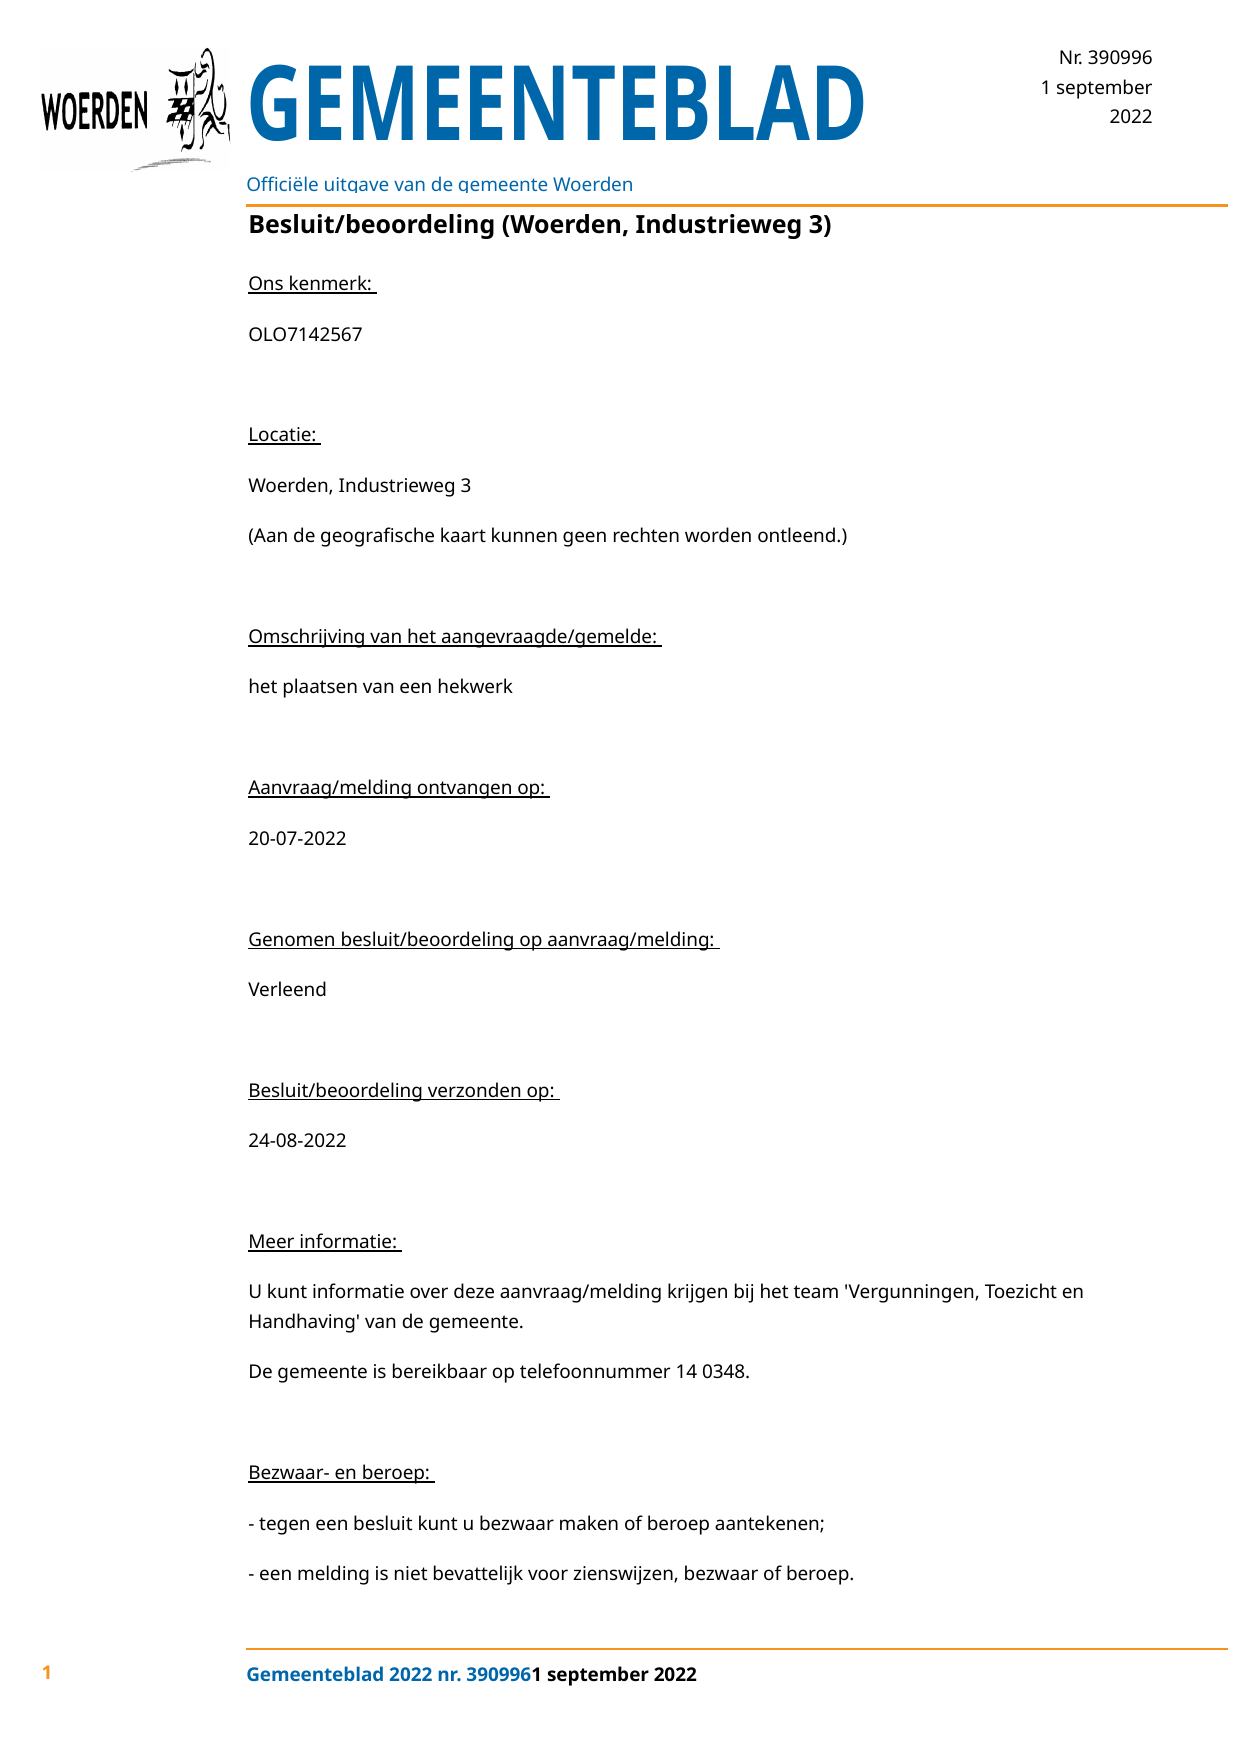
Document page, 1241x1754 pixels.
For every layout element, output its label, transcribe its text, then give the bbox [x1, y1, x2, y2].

text Genomen besluit/beoordeling op aanvraag/melding: [248, 926, 1152, 951]
text - een melding is niet bevattelijk voor zienswijzen, bezwaar of beroep. [248, 1560, 1152, 1586]
text (Aan de geografische kaart kunnen geen rechten worden ontleend.) [248, 522, 1152, 548]
text Aanvraag/melding ontvangen op: [248, 774, 1152, 800]
text OLO7142567 [248, 321, 1152, 346]
picture [41, 47, 231, 172]
text 24-08-2022 [248, 1127, 1152, 1153]
text Ons kenmerk: [248, 270, 1152, 296]
text Meer informatie: [248, 1228, 1152, 1254]
text het plaatsen van een hekwerk [248, 674, 1152, 699]
text Locatie: [248, 422, 1152, 447]
text De gemeente is bereikbaar op telefoonnummer 14 0348. [248, 1359, 1152, 1384]
text U kunt informatie over deze aanvraag/melding krijgen bij het team 'Vergunningen, Toezicht en Handhaving' van de gemeente. [248, 1279, 1152, 1334]
text Besluit/beoordeling verzonden op: [248, 1077, 1152, 1103]
text 20-07-2022 [248, 825, 1152, 851]
text Woerden, Industrieweg 3 [248, 472, 1152, 498]
text Bezwaar- en beroep: [248, 1459, 1152, 1485]
text - tegen een besluit kunt u bezwaar maken of beroep aantekenen; [248, 1510, 1152, 1536]
text Besluit/beoordeling (Woerden, Industrieweg 3) [248, 207, 1152, 241]
text Verleend [248, 976, 1152, 1002]
text Omschrijving van het aangevraagde/gemelde: [248, 623, 1152, 649]
